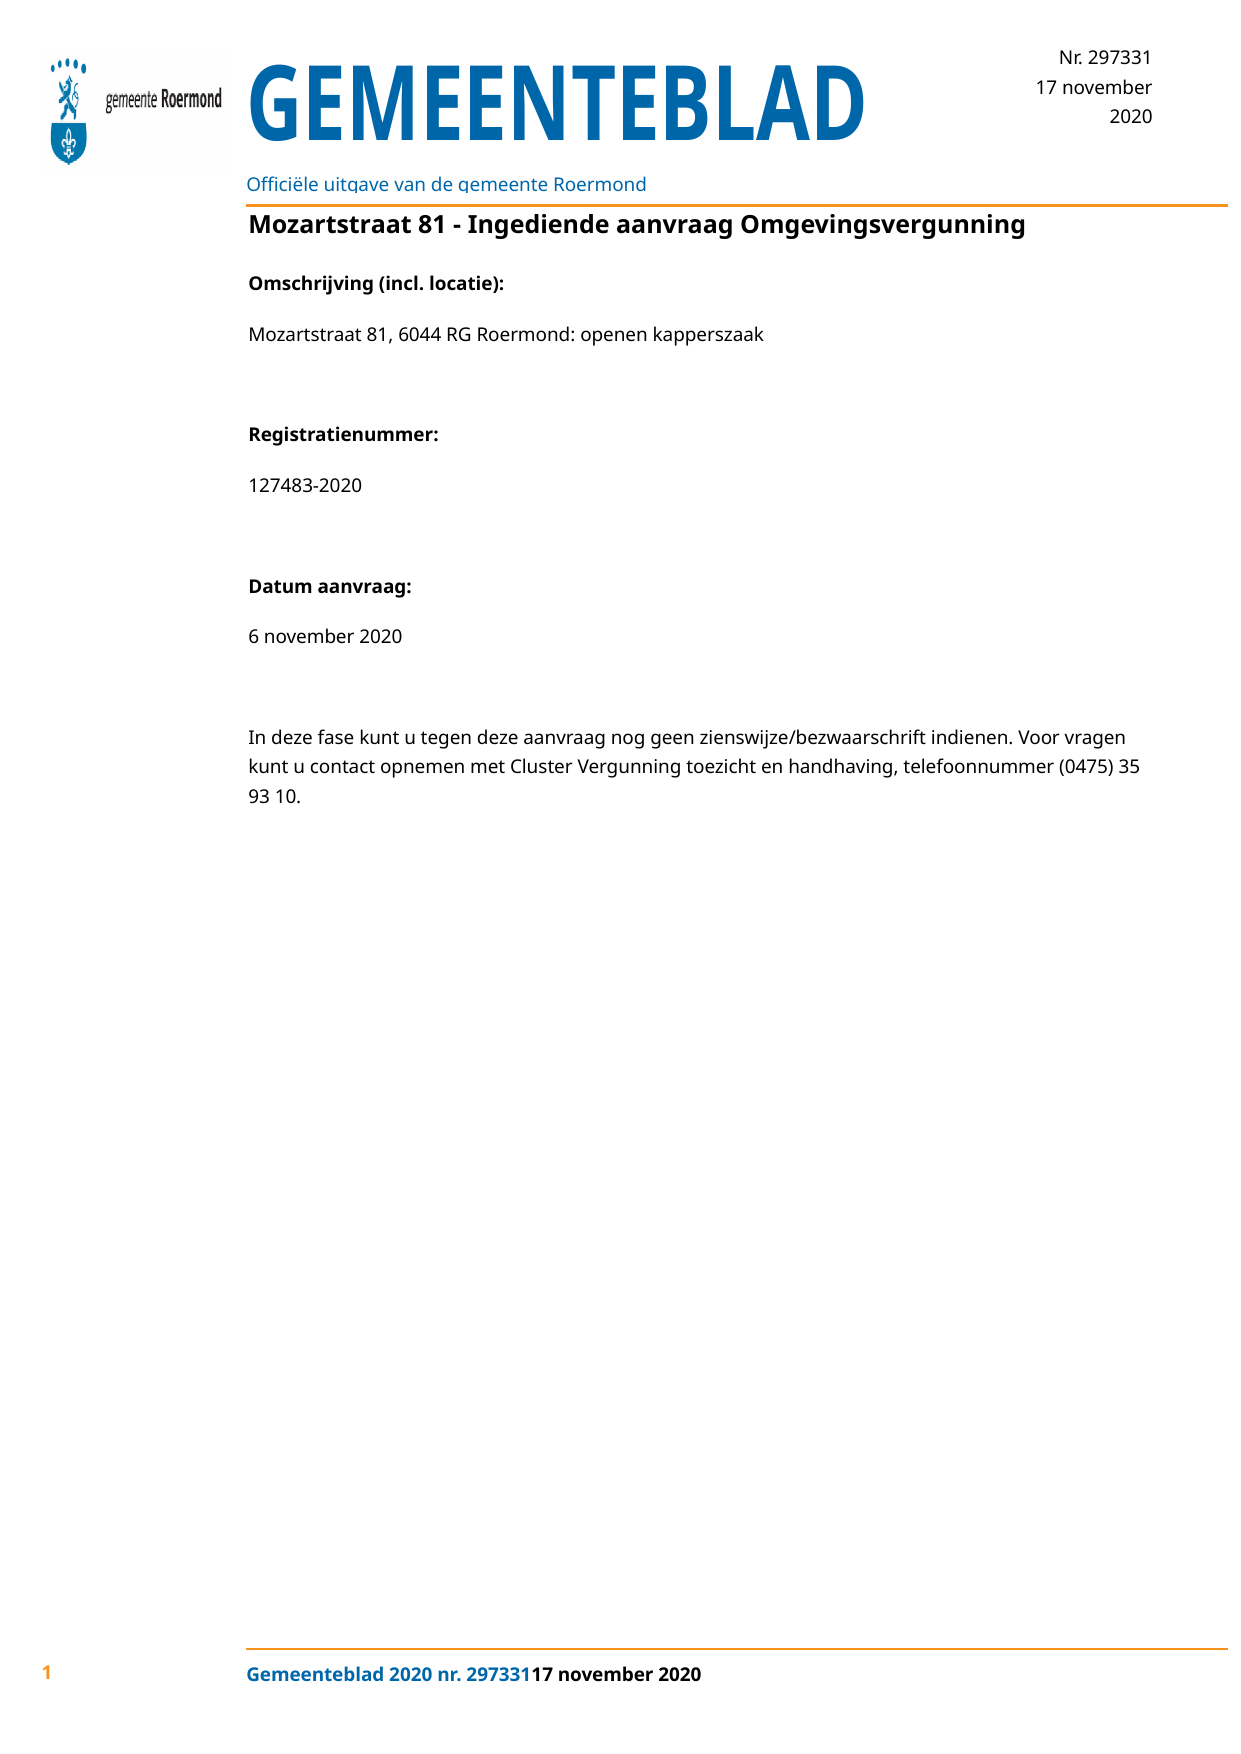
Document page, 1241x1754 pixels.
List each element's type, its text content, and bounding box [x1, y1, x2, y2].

text Omschrijving (incl. locatie): [248, 270, 1152, 296]
text 6 november 2020 [248, 623, 1152, 649]
text Mozartstraat 81 - Ingediende aanvraag Omgevingsvergunning [248, 207, 1152, 241]
picture [41, 47, 231, 172]
text In deze fase kunt u tegen deze aanvraag nog geen zienswijze/bezwaarschrift indienen. Voor vragen kunt u contact opnemen met Cluster Vergunning toezicht en handhaving, telefoonnummer (0475) 35 93 10. [248, 724, 1152, 809]
text Mozartstraat 81, 6044 RG Roermond: openen kapperszaak [248, 321, 1152, 346]
text Registratienummer: [248, 422, 1152, 447]
text 127483-2020 [248, 472, 1152, 498]
text Datum aanvraag: [248, 573, 1152, 598]
